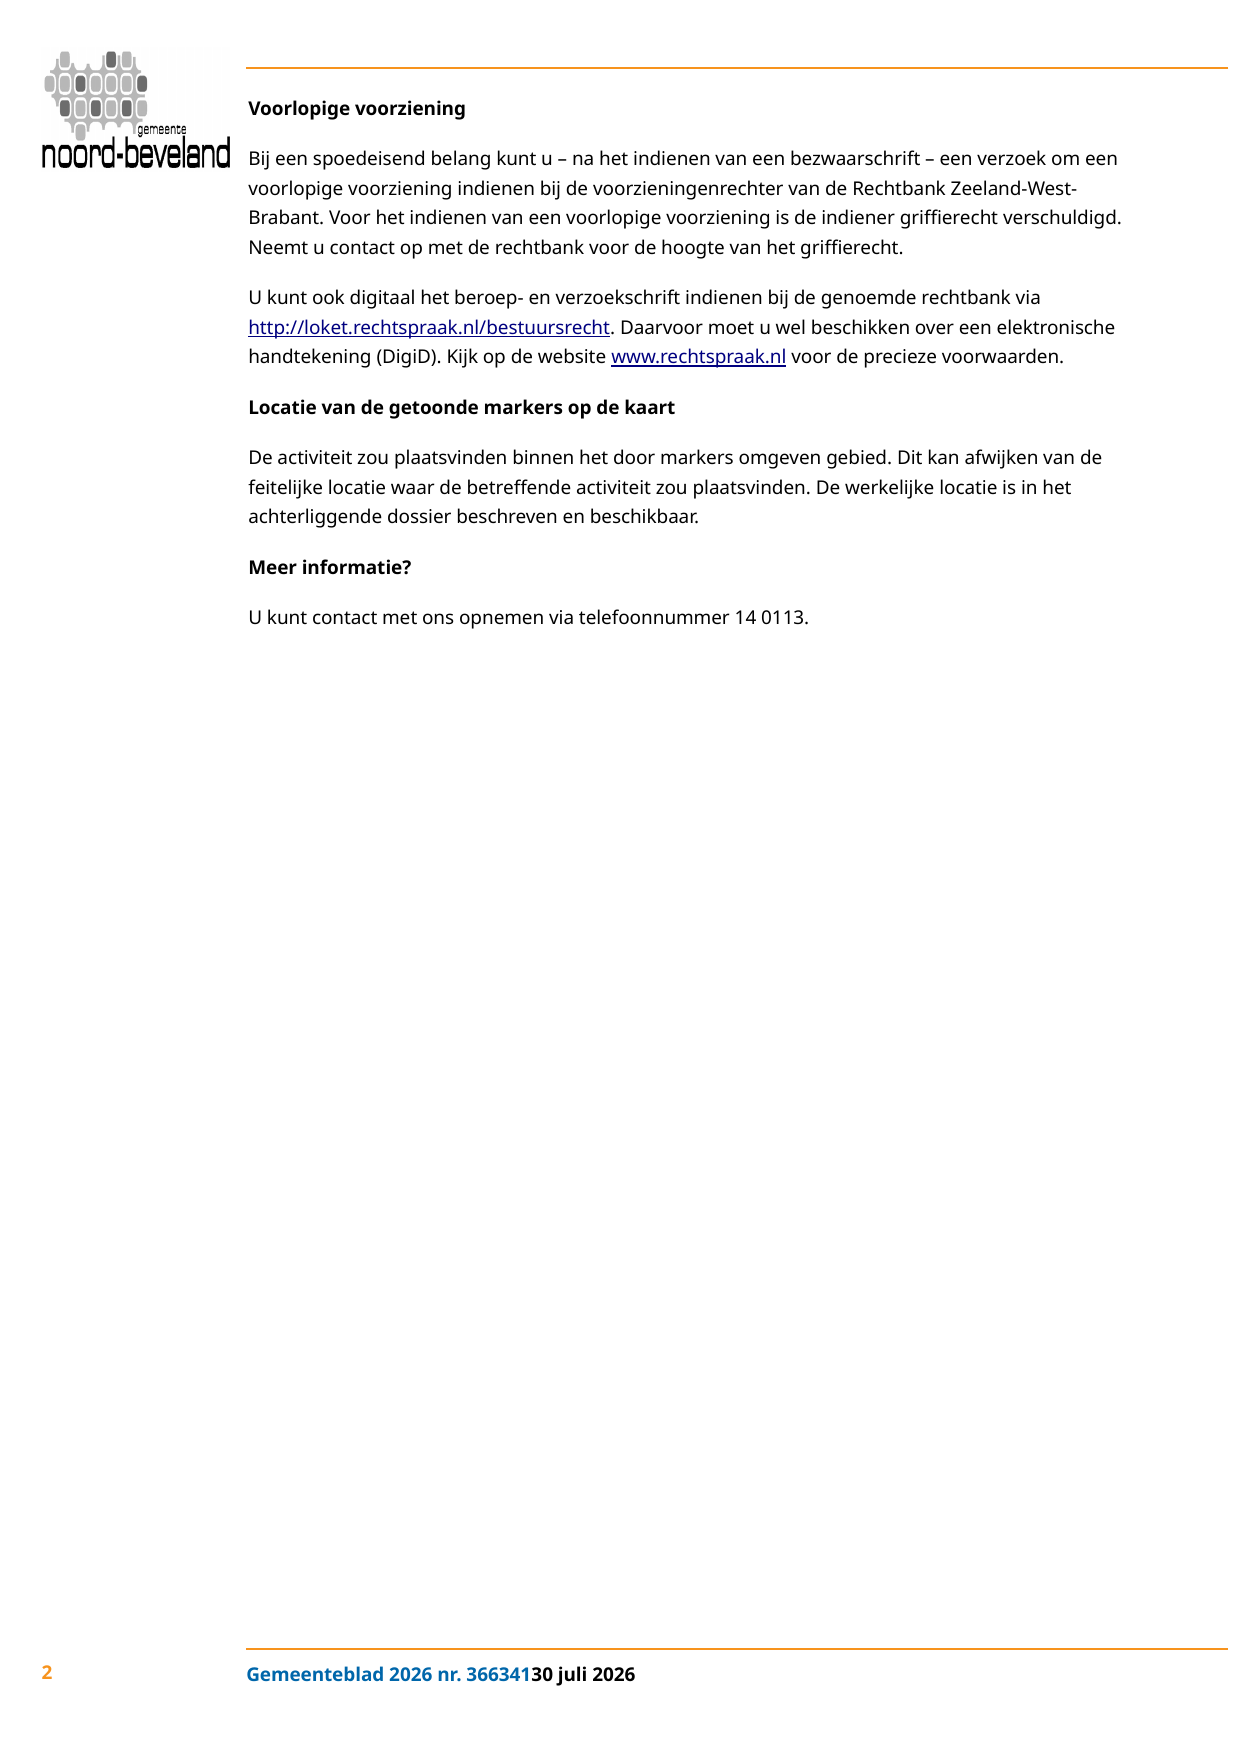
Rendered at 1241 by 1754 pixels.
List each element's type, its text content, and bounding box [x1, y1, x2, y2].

text U kunt ook digitaal het beroep- en verzoekschrift indienen bij de genoemde rechtbank via http://loket.rechtspraak.nl/bestuursrecht. Daarvoor moet u wel beschikken over een elektronische handtekening (DigiD). Kijk op de website www.rechtspraak.nl voor de precieze voorwaarden. [248, 284, 1152, 369]
text Voorlopige voorziening [248, 95, 1152, 121]
text U kunt contact met ons opnemen via telefoonnummer 14 0113. [248, 604, 1152, 630]
text De activiteit zou plaatsvinden binnen het door markers omgeven gebied. Dit kan afwijken van de feitelijke locatie waar de betreffende activiteit zou plaatsvinden. De werkelijke locatie is in het achterliggende dossier beschreven en beschikbaar. [248, 444, 1152, 529]
picture [41, 47, 231, 172]
text Meer informatie? [248, 554, 1152, 580]
text Bij een spoedeisend belang kunt u – na het indienen van een bezwaarschrift – een verzoek om een voorlopige voorziening indienen bij de voorzieningenrechter van de Rechtbank Zeeland-West-Brabant. Voor het indienen van een voorlopige voorziening is de indiener griffierecht verschuldigd. Neemt u contact op met de rechtbank voor de hoogte van het griffierecht. [248, 145, 1152, 260]
text Locatie van de getoonde markers op de kaart [248, 394, 1152, 420]
